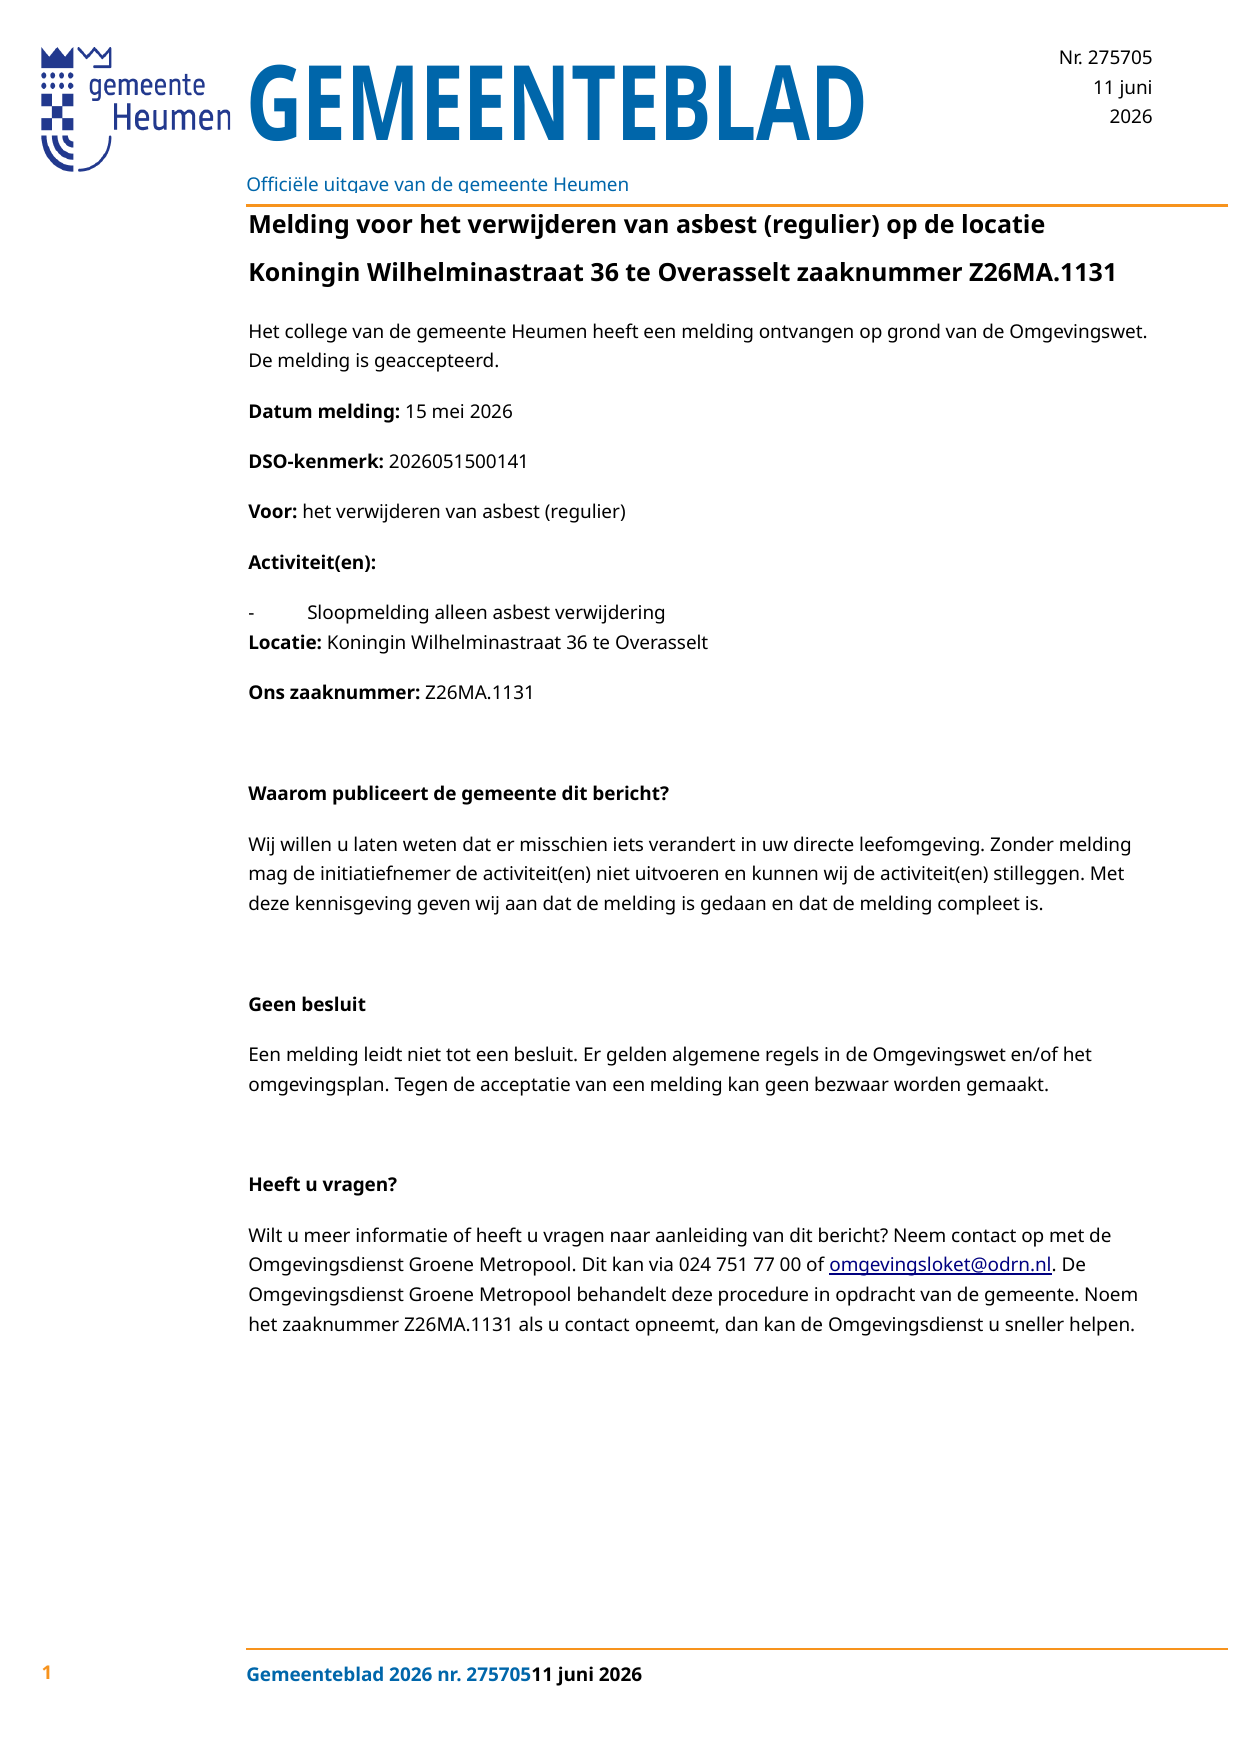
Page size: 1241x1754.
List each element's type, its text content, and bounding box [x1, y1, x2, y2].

text Waarom publiceert de gemeente dit bericht? [248, 780, 1152, 806]
text DSO-kenmerk: 2026051500141 [248, 448, 1152, 474]
text Een melding leidt niet tot een besluit. Er gelden algemene regels in de Omgevingswet en/of het omgevingsplan. Tegen de acceptatie van een melding kan geen bezwaar worden gemaakt. [248, 1041, 1152, 1097]
text Geen besluit [248, 991, 1152, 1017]
list Sloopmelding alleen asbest verwijdering [248, 599, 1152, 625]
text Melding voor het verwijderen van asbest (regulier) op de locatie Koningin Wilhelminastraat 36 te Overasselt zaaknummer Z26MA.1131 [248, 207, 1152, 288]
text Datum melding: 15 mei 2026 [248, 398, 1152, 424]
text Het college van de gemeente Heumen heeft een melding ontvangen op grond van de Omgevingswet. De melding is geaccepteerd. [248, 318, 1152, 373]
text Activiteit(en): [248, 549, 1152, 575]
text Wilt u meer informatie of heeft u vragen naar aanleiding van dit bericht? Neem contact op met de Omgevingsdienst Groene Metropool. Dit kan via 024 751 77 00 of omgevingsloket@odrn.nl. De Omgevingsdienst Groene Metropool behandelt deze procedure in opdracht van de gemeente. Noem het zaaknummer Z26MA.1131 als u contact opneemt, dan kan de Omgevingsdienst u sneller helpen. [248, 1222, 1152, 1337]
text Wij willen u laten weten dat er misschien iets verandert in uw directe leefomgeving. Zonder melding mag de initiatiefnemer de activiteit(en) niet uitvoeren en kunnen wij de activiteit(en) stilleggen. Met deze kennisgeving geven wij aan dat de melding is gedaan en dat de melding compleet is. [248, 831, 1152, 916]
text Voor: het verwijderen van asbest (regulier) [248, 499, 1152, 524]
picture [41, 47, 231, 172]
text Locatie: Koningin Wilhelminastraat 36 te Overasselt [248, 629, 1152, 655]
text Heeft u vragen? [248, 1172, 1152, 1197]
text Ons zaaknummer: Z26MA.1131 [248, 679, 1152, 705]
